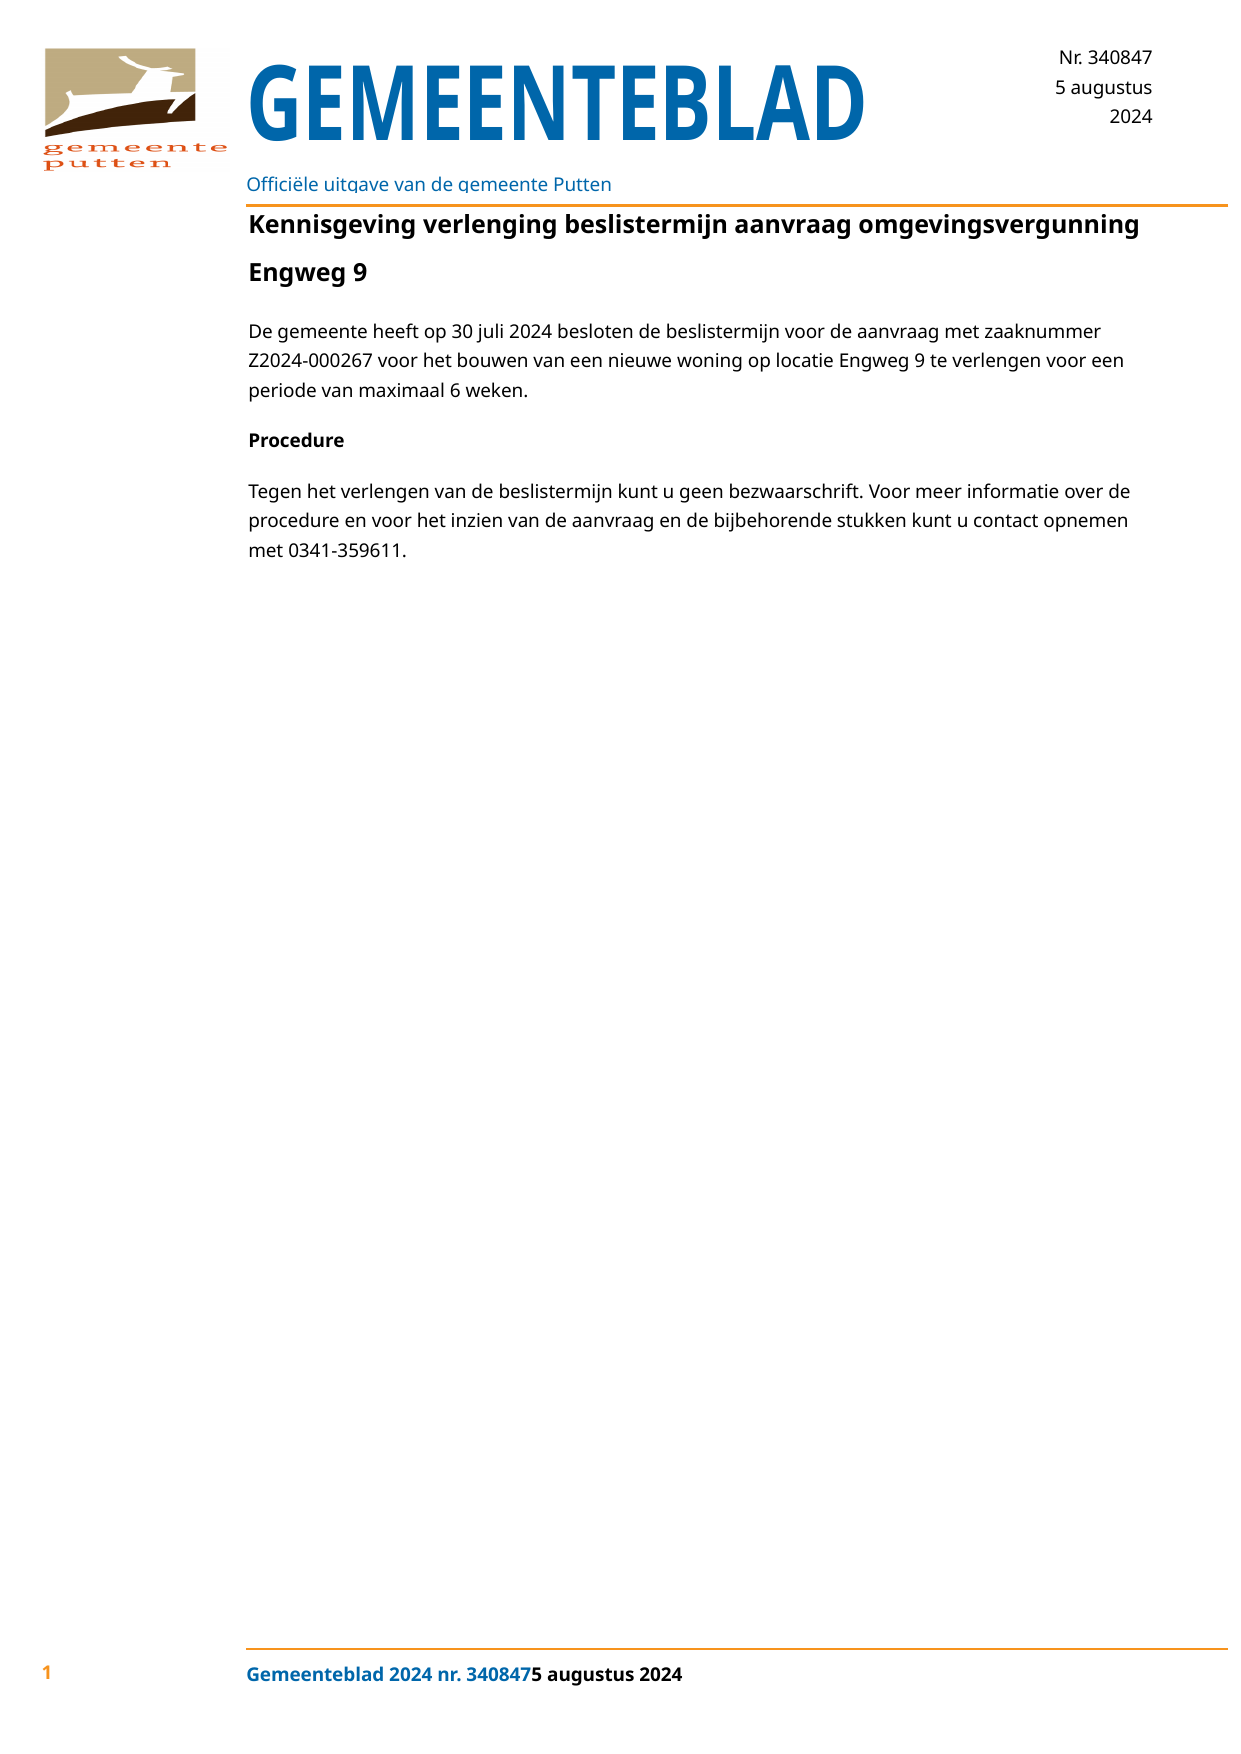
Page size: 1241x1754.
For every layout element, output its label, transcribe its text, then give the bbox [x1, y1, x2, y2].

text Procedure [248, 427, 1152, 453]
text Kennisgeving verlenging beslistermijn aanvraag omgevingsvergunning Engweg 9 [248, 207, 1152, 288]
picture [41, 47, 231, 172]
text De gemeente heeft op 30 juli 2024 besloten de beslistermijn voor de aanvraag met zaaknummer Z2024-000267 voor het bouwen van een nieuwe woning op locatie Engweg 9 te verlengen voor een periode van maximaal 6 weken. [248, 318, 1152, 403]
text Tegen het verlengen van de beslistermijn kunt u geen bezwaarschrift. Voor meer informatie over de procedure en voor het inzien van de aanvraag en de bijbehorende stukken kunt u contact opnemen met 0341-359611. [248, 478, 1152, 563]
